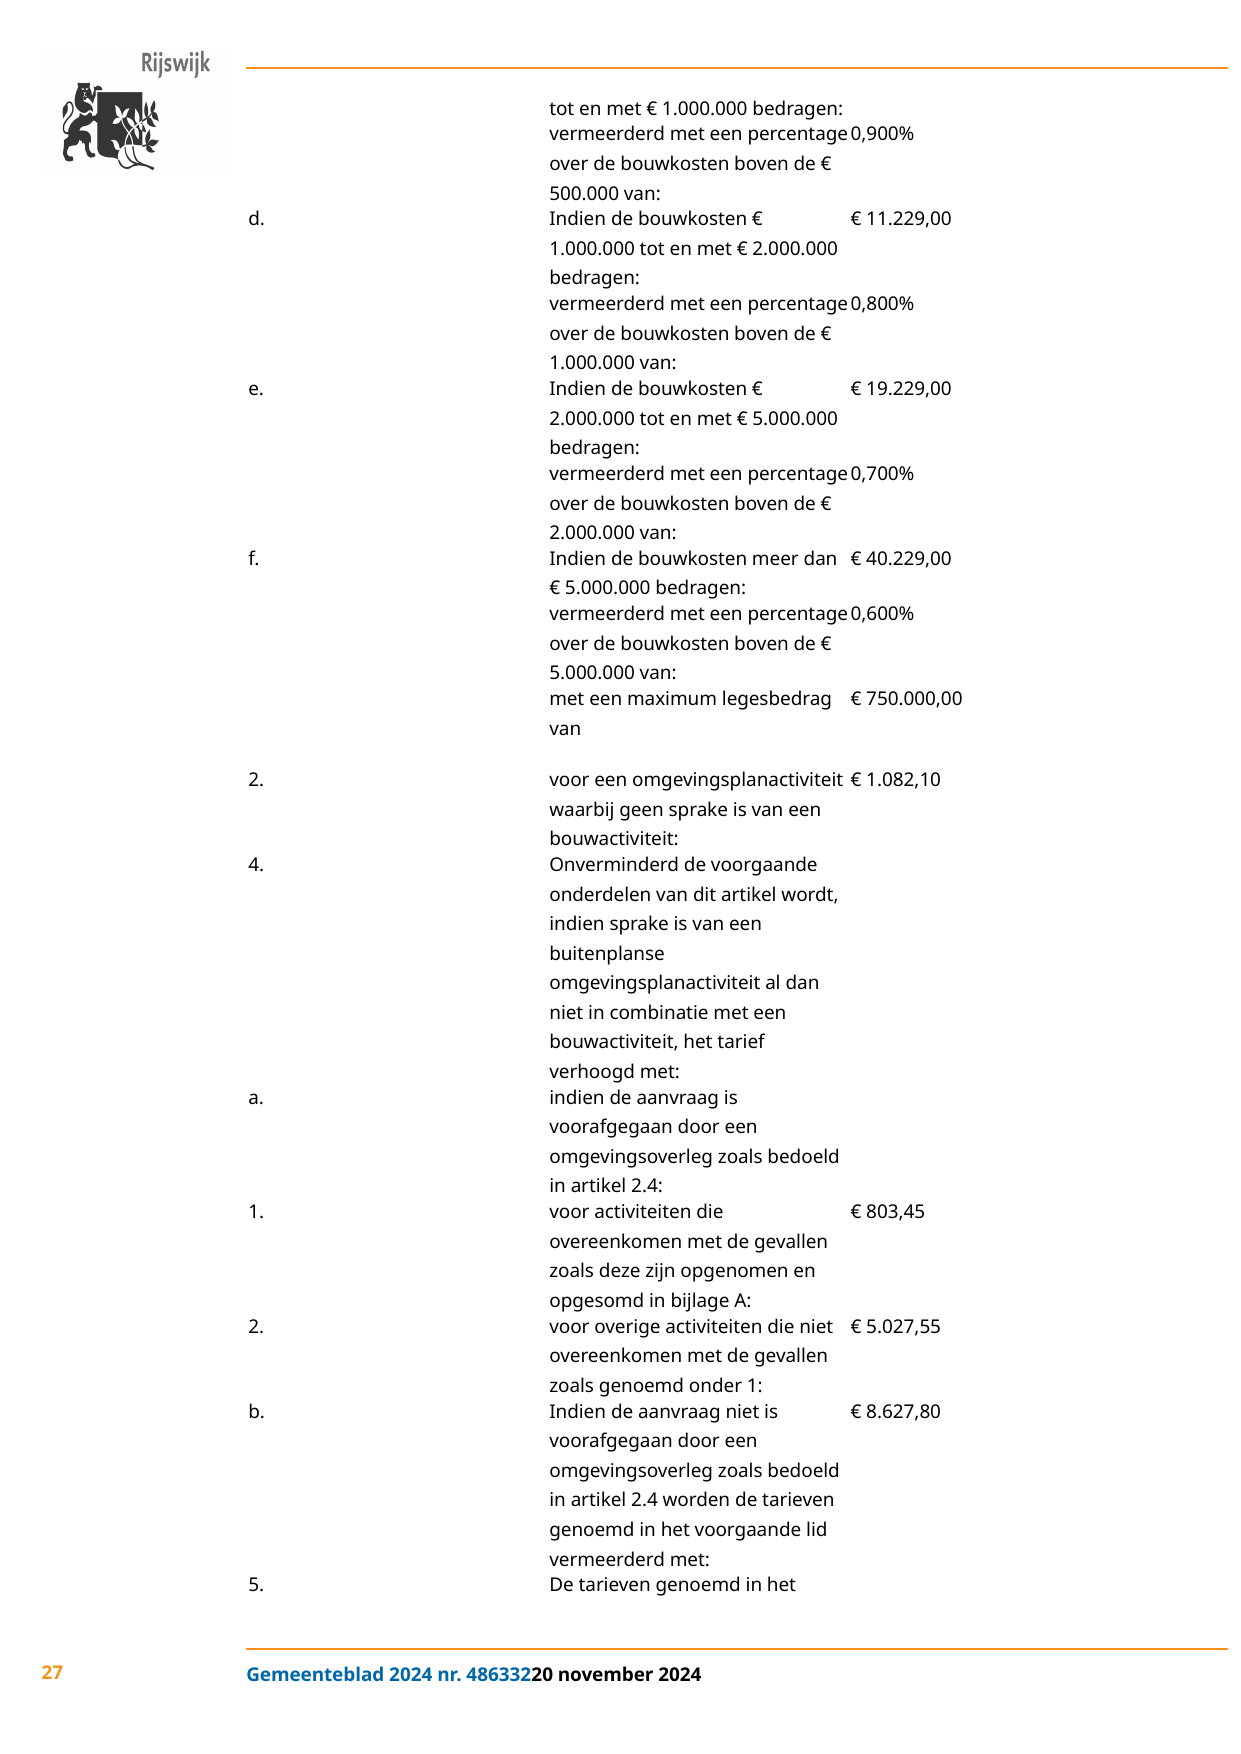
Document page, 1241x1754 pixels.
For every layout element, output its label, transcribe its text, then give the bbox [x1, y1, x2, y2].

table_cell voor activiteiten die overeenkomen met de gevallen zoals deze zijn opgenomen en opgesomd in bijlage A: [549, 1199, 850, 1313]
table_cell [850, 1084, 1152, 1198]
table_cell € 19.229,00 [850, 375, 1152, 460]
table_cell vermeerderd met een percentage over de bouwkosten boven de € 2.000.000 van: [549, 460, 850, 545]
table_cell 0,800% [850, 290, 1152, 375]
table_cell vermeerderd met een percentage over de bouwkosten boven de € 500.000 van: [549, 121, 850, 205]
table_cell [248, 95, 549, 121]
table_cell [549, 741, 850, 766]
table_cell [248, 741, 549, 766]
table_cell met een maximum legesbedrag van [549, 685, 850, 741]
table_cell indien de aanvraag is voorafgegaan door een omgevingsoverleg zoals bedoeld in artikel 2.4: [549, 1084, 850, 1198]
table_cell [248, 460, 549, 545]
table_cell a. [248, 1084, 549, 1198]
table_cell [850, 1571, 1152, 1597]
table_cell vermeerderd met een percentage over de bouwkosten boven de € 1.000.000 van: [549, 290, 850, 375]
table_cell 5. [248, 1571, 549, 1597]
table_cell [248, 685, 549, 741]
table_cell € 803,45 [850, 1199, 1152, 1313]
table_cell vermeerderd met een percentage over de bouwkosten boven de € 5.000.000 van: [549, 600, 850, 685]
table_cell voor een omgevingsplanactiviteit waarbij geen sprake is van een bouwactiviteit: [549, 766, 850, 851]
table_cell 1. [248, 1199, 549, 1313]
table_cell De tarieven genoemd in het [549, 1571, 850, 1597]
table_cell € 11.229,00 [850, 205, 1152, 290]
table_cell voor overige activiteiten die niet overeenkomen met de gevallen zoals genoemd onder 1: [549, 1313, 850, 1398]
table_cell 0,600% [850, 600, 1152, 685]
table_cell tot en met € 1.000.000 bedragen: [549, 95, 850, 121]
table_cell 2. [248, 766, 549, 851]
table_cell [248, 600, 549, 685]
picture [41, 47, 231, 172]
table_cell € 750.000,00 [850, 685, 1152, 741]
table_cell 4. [248, 851, 549, 1084]
table_cell [850, 741, 1152, 766]
table_cell d. [248, 205, 549, 290]
table_cell [850, 851, 1152, 1084]
table_cell 2. [248, 1313, 549, 1398]
table_cell Onverminderd de voorgaande onderdelen van dit artikel wordt, indien sprake is van een buitenplanse omgevingsplanactiviteit al dan niet in combinatie met een bouwactiviteit, het tarief verhoogd met: [549, 851, 850, 1084]
table_cell [248, 290, 549, 375]
table_cell € 8.627,80 [850, 1398, 1152, 1571]
table_cell Indien de bouwkosten meer dan € 5.000.000 bedragen: [549, 545, 850, 600]
table_cell Indien de bouwkosten € 1.000.000 tot en met € 2.000.000 bedragen: [549, 205, 850, 290]
table_cell € 40.229,00 [850, 545, 1152, 600]
table_cell € 1.082,10 [850, 766, 1152, 851]
table_cell [850, 95, 1152, 121]
table_cell b. [248, 1398, 549, 1571]
table_cell Indien de aanvraag niet is voorafgegaan door een omgevingsoverleg zoals bedoeld in artikel 2.4 worden de tarieven genoemd in het voorgaande lid vermeerderd met: [549, 1398, 850, 1571]
table_cell [248, 121, 549, 205]
table_cell 0,700% [850, 460, 1152, 545]
table_cell e. [248, 375, 549, 460]
table_cell € 5.027,55 [850, 1313, 1152, 1398]
table_cell Indien de bouwkosten € 2.000.000 tot en met € 5.000.000 bedragen: [549, 375, 850, 460]
table_cell 0,900% [850, 121, 1152, 205]
table_cell f. [248, 545, 549, 600]
